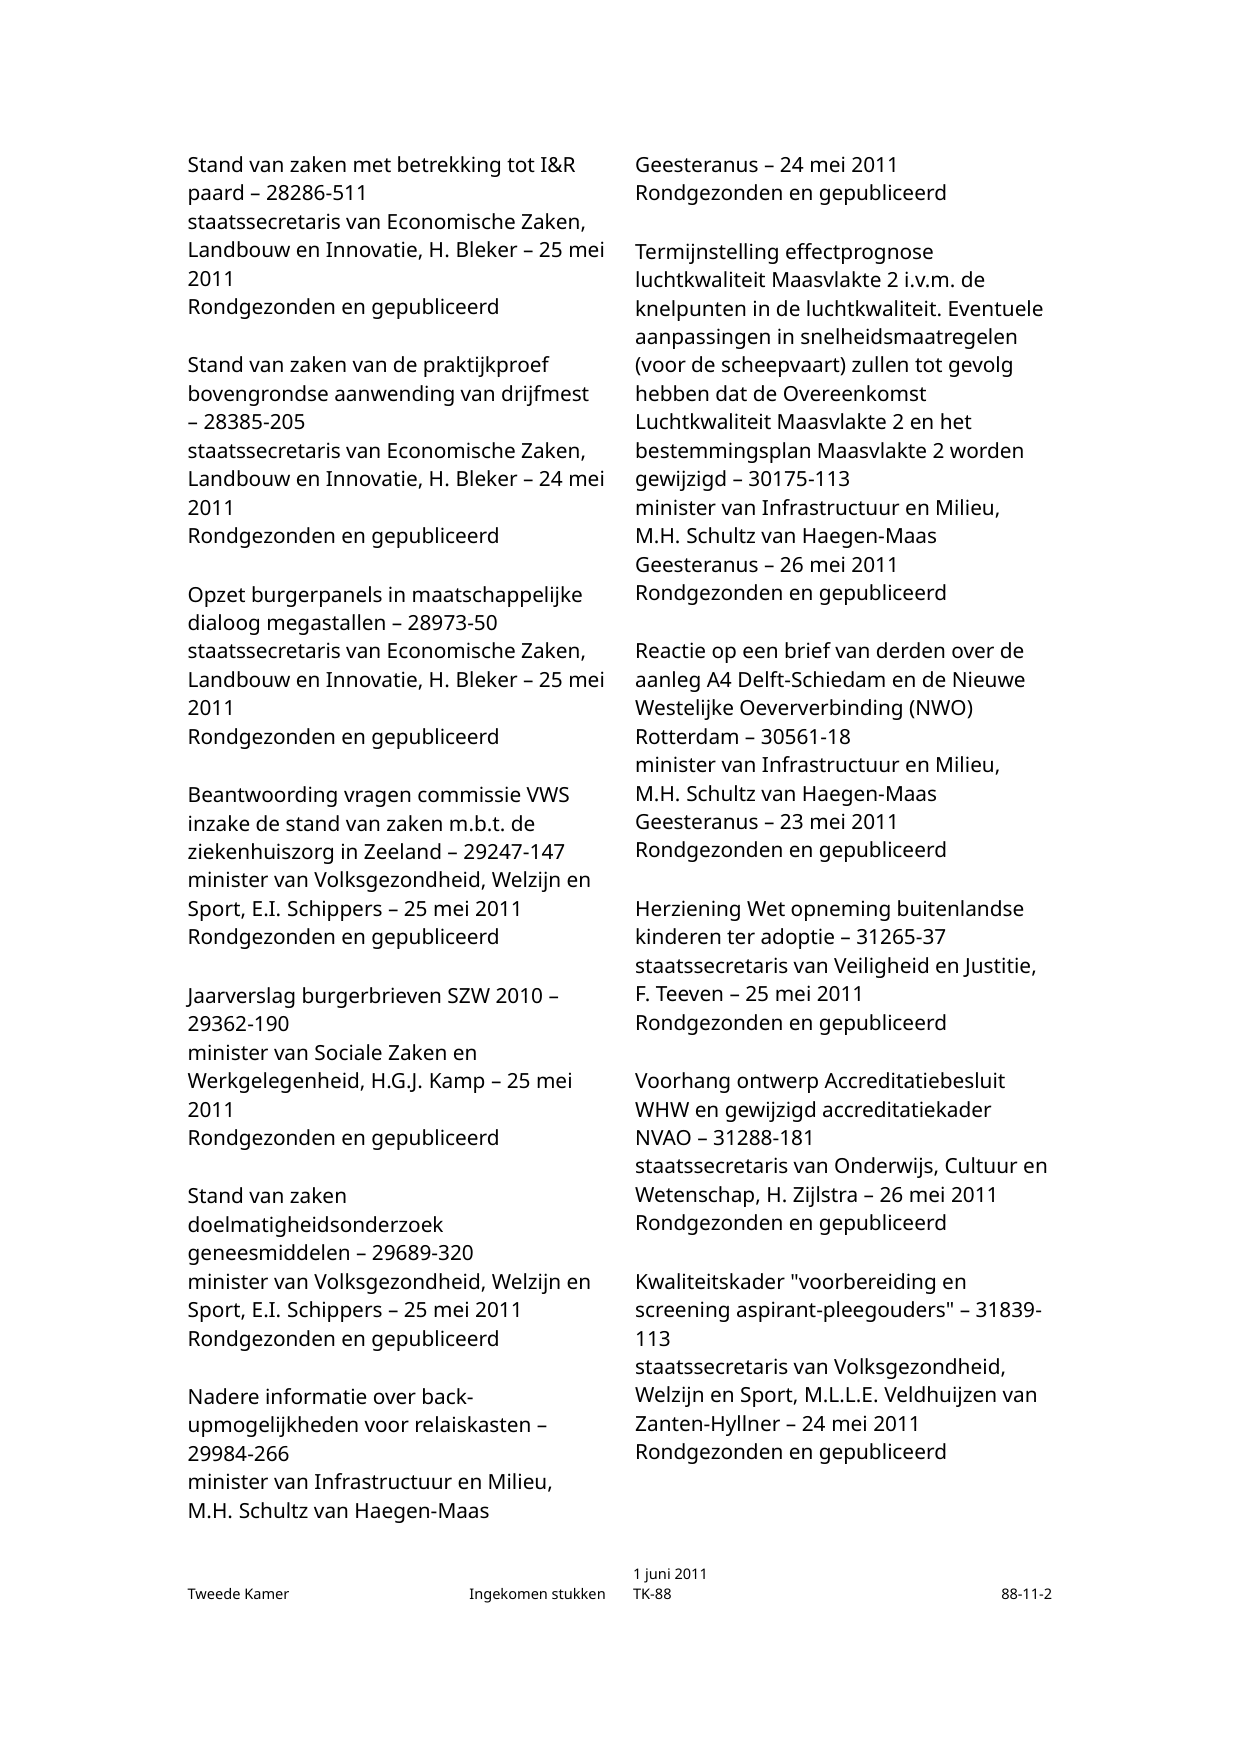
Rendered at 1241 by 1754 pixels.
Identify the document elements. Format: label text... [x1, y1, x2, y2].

text Voorhang ontwerp Accreditatiebesluit WHW en gewijzigd accreditatiekader NVAO – 31288-181 [635, 1066, 1053, 1152]
text Stand van zaken doelmatigheidsonderzoek geneesmiddelen – 29689-320 [187, 1182, 605, 1267]
text Nadere informatie over back-upmogelijkheden voor relaiskasten – 29984-266 [187, 1382, 605, 1467]
text minister van Volksgezondheid, Welzijn en Sport, E.I. Schippers – 25 mei 2011 [187, 866, 605, 922]
text Beantwoording vragen commissie VWS inzake de stand van zaken m.b.t. de ziekenhuiszorg in Zeeland – 29247-147 [187, 780, 605, 866]
text staatssecretaris van Economische Zaken, Landbouw en Innovatie, H. Bleker – 24 mei 2011 [187, 436, 605, 521]
text minister van Infrastructuur en Milieu, M.H. Schultz van Haegen-Maas [187, 1467, 605, 1524]
text Rondgezonden en gepubliceerd [635, 1437, 1053, 1466]
text staatssecretaris van Veiligheid en Justitie, F. Teeven – 25 mei 2011 [635, 951, 1053, 1008]
text Stand van zaken met betrekking tot I&R paard – 28286-511 [187, 150, 605, 207]
text staatssecretaris van Onderwijs, Cultuur en Wetenschap, H. Zijlstra – 26 mei 2011 [635, 1152, 1053, 1208]
text minister van Sociale Zaken en Werkgelegenheid, H.G.J. Kamp – 25 mei 2011 [187, 1038, 605, 1123]
text minister van Volksgezondheid, Welzijn en Sport, E.I. Schippers – 25 mei 2011 [187, 1267, 605, 1324]
text Rondgezonden en gepubliceerd [187, 292, 605, 321]
text minister van Infrastructuur en Milieu, M.H. Schultz van Haegen-Maas Geesteranus – 26 mei 2011 [635, 493, 1053, 578]
text Kwaliteitskader "voorbereiding en screening aspirant-pleegouders" – 31839-113 [635, 1267, 1053, 1352]
text staatssecretaris van Volksgezondheid, Welzijn en Sport, M.L.L.E. Veldhuijzen van Zanten-Hyllner – 24 mei 2011 [635, 1352, 1053, 1437]
text Rondgezonden en gepubliceerd [187, 521, 605, 550]
text Rondgezonden en gepubliceerd [635, 1008, 1053, 1036]
text Rondgezonden en gepubliceerd [187, 722, 605, 750]
text staatssecretaris van Economische Zaken, Landbouw en Innovatie, H. Bleker – 25 mei 2011 [187, 637, 605, 722]
text Rondgezonden en gepubliceerd [635, 1208, 1053, 1237]
text Opzet burgerpanels in maatschappelijke dialoog megastallen – 28973-50 [187, 580, 605, 637]
text Rondgezonden en gepubliceerd [187, 922, 605, 951]
text Rondgezonden en gepubliceerd [635, 578, 1053, 607]
text Geesteranus – 24 mei 2011 [635, 150, 1053, 178]
text Stand van zaken van de praktijkproef bovengrondse aanwending van drijfmest – 28385-205 [187, 351, 605, 436]
text Termijnstelling effectprognose luchtkwaliteit Maasvlakte 2 i.v.m. de knelpunten in de luchtkwaliteit. Eventuele aanpassingen in snelheidsmaatregelen (voor de scheepvaart) zullen tot gevolg hebben dat de Overeenkomst Luchtkwaliteit Maasvlakte 2 en het bestemmingsplan Maasvlakte 2 worden gewijzigd – 30175-113 [635, 237, 1053, 493]
text Rondgezonden en gepubliceerd [187, 1123, 605, 1152]
text Rondgezonden en gepubliceerd [635, 178, 1053, 207]
text Jaarverslag burgerbrieven SZW 2010 – 29362-190 [187, 981, 605, 1038]
text Rondgezonden en gepubliceerd [635, 836, 1053, 864]
text minister van Infrastructuur en Milieu, M.H. Schultz van Haegen-Maas Geesteranus – 23 mei 2011 [635, 750, 1053, 836]
text Reactie op een brief van derden over de aanleg A4 Delft-Schiedam en de Nieuwe Westelijke Oeververbinding (NWO) Rotterdam – 30561-18 [635, 637, 1053, 750]
text Herziening Wet opneming buitenlandse kinderen ter adoptie – 31265-37 [635, 894, 1053, 951]
text staatssecretaris van Economische Zaken, Landbouw en Innovatie, H. Bleker – 25 mei 2011 [187, 207, 605, 292]
text Rondgezonden en gepubliceerd [187, 1324, 605, 1352]
